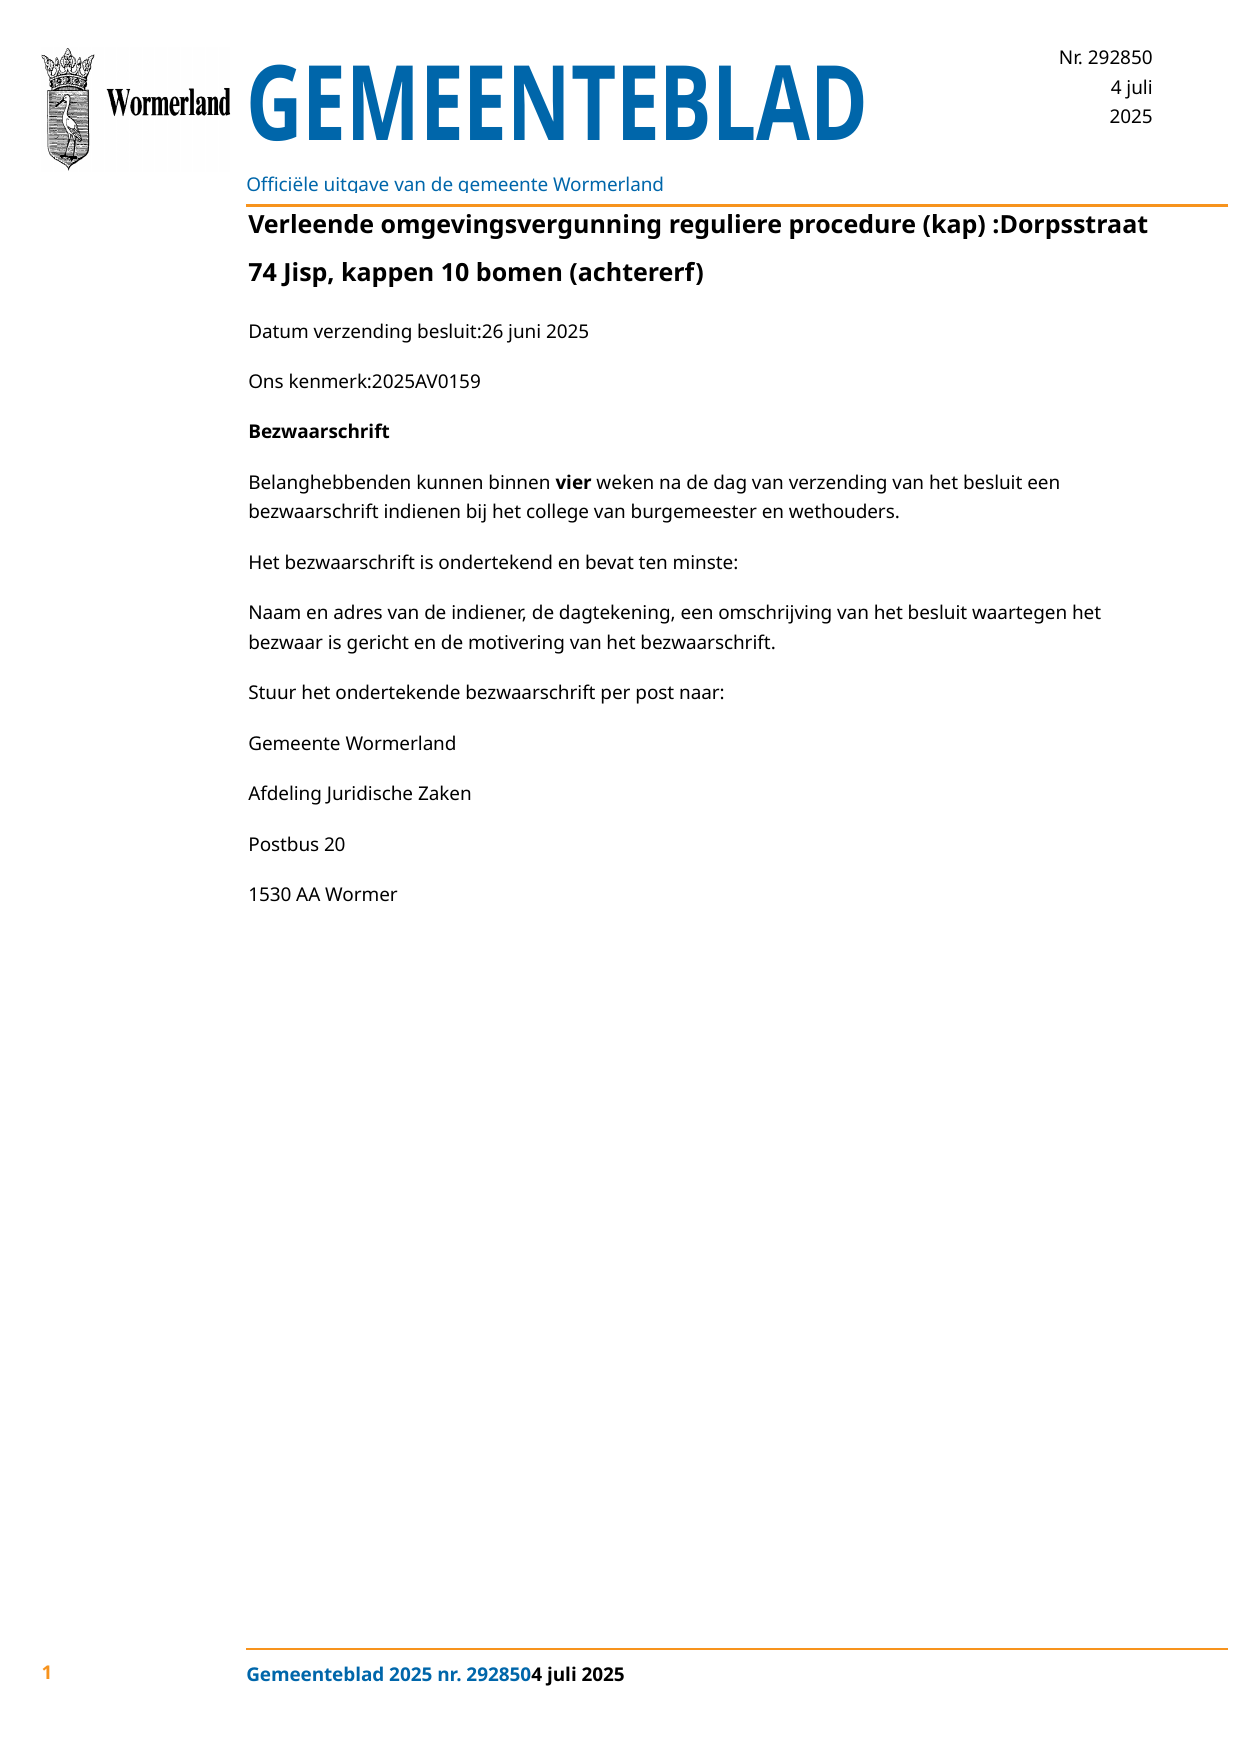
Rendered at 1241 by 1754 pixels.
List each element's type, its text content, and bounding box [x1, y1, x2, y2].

text Gemeente Wormerland [248, 730, 1152, 756]
text Verleende omgevingsvergunning reguliere procedure (kap) :Dorpsstraat 74 Jisp, kappen 10 bomen (achtererf) [248, 207, 1152, 288]
text Belanghebbenden kunnen binnen vier weken na de dag van verzending van het besluit een bezwaarschrift indienen bij het college van burgemeester en wethouders. [248, 469, 1152, 524]
text Afdeling Juridische Zaken [248, 780, 1152, 806]
text Stuur het ondertekende bezwaarschrift per post naar: [248, 679, 1152, 705]
text Ons kenmerk:2025AV0159 [248, 368, 1152, 394]
text Postbus 20 [248, 831, 1152, 857]
text Bezwaarschrift [248, 419, 1152, 444]
text Datum verzending besluit:26 juni 2025 [248, 318, 1152, 344]
picture [41, 47, 231, 172]
text 1530 AA Wormer [248, 881, 1152, 907]
text Het bezwaarschrift is ondertekend en bevat ten minste: [248, 549, 1152, 575]
text Naam en adres van de indiener, de dagtekening, een omschrijving van het besluit waartegen het bezwaar is gericht en de motivering van het bezwaarschrift. [248, 599, 1152, 655]
